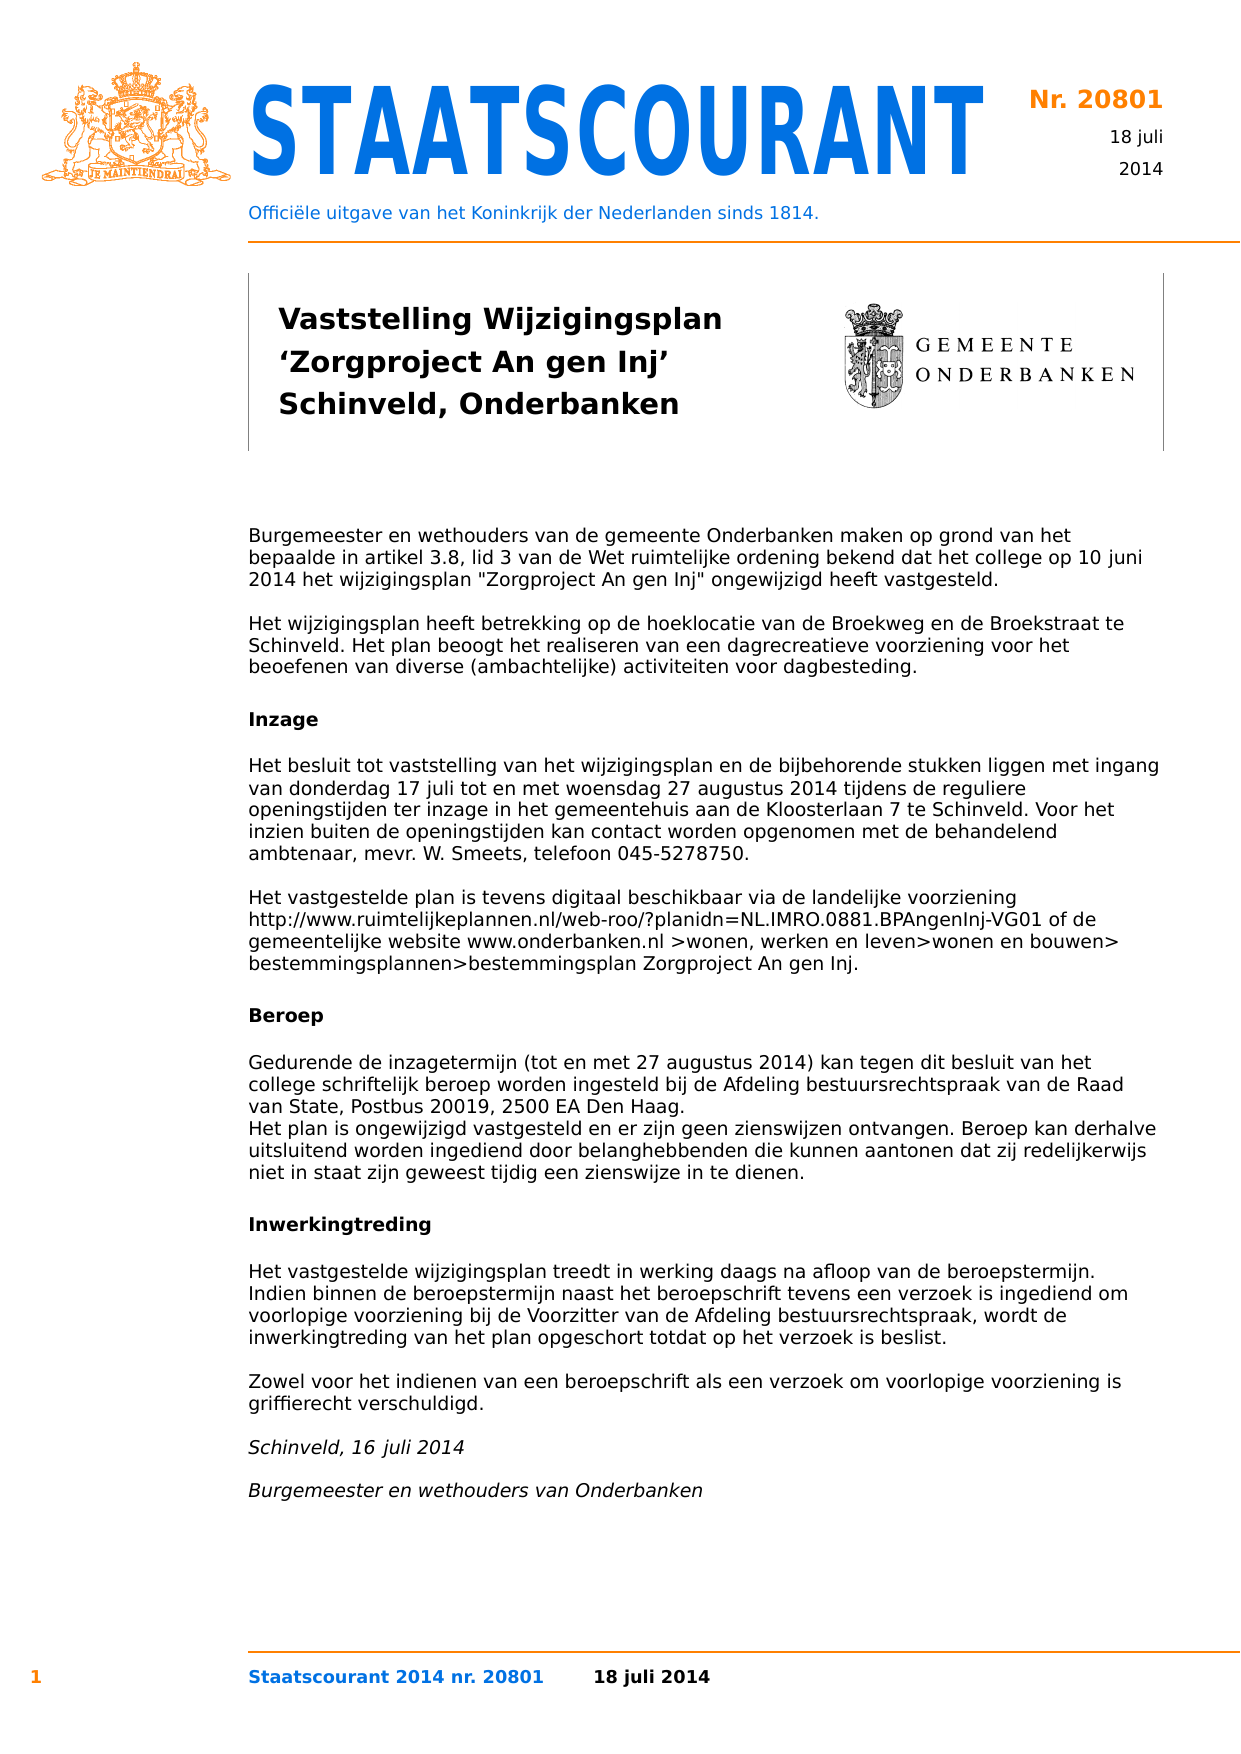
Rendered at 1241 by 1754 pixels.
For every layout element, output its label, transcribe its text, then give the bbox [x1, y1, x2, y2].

text Burgemeester en wethouders van Onderbanken [248, 1480, 1163, 1502]
text Burgemeester en wethouders van de gemeente Onderbanken maken op grond van het bepaalde in artikel 3.8, lid 3 van de Wet ruimtelijke ordening bekend dat het college op 10 juni 2014 het wijzigingsplan "Zorgproject An gen Inj" ongewijzigd heeft vastgesteld. [248, 525, 1163, 591]
text Het wijzigingsplan heeft betrekking op de hoeklocatie van de Broekweg en de Broekstraat te Schinveld. Het plan beoogt het realiseren van een dagrecreatieve voorziening voor het beoefenen van diverse (ambachtelijke) activiteiten voor dagbesteding. [248, 612, 1163, 678]
subtitle Vaststelling Wijzigingsplan ‘Zorgproject An gen Inj’ Schinveld, Onderbanken [249, 273, 1163, 451]
picture [41, 62, 231, 186]
table_header Nr. 20801 [998, 62, 1240, 121]
text Het plan is ongewijzigd vastgesteld en er zijn geen zienswijzen ontvangen. Beroep kan derhalve uitsluitend worden ingediend door belanghebbenden die kunnen aantonen dat zij redelijkerwijs niet in staat zijn geweest tijdig een zienswijze in te dienen. [248, 1118, 1163, 1184]
text Het besluit tot vaststelling van het wijzigingsplan en de bijbehorende stukken liggen met ingang van donderdag 17 juli tot en met woensdag 27 augustus 2014 tijdens de reguliere openingstijden ter inzage in het gemeentehuis aan de Kloosterlaan 7 te Schinveld. Voor het inzien buiten de openingstijden kan contact worden opgenomen met de behandelend ambtenaar, mevr. W. Smeets, telefoon 045-5278750. [248, 755, 1163, 865]
text Het vastgestelde plan is tevens digitaal beschikbaar via de landelijke voorziening http://www.ruimtelijkeplannen.nl/web-roo/?planidn=NL.IMRO.0881.BPAngenInj-VG01 of de gemeentelijke website www.onderbanken.nl >wonen, werken en leven>wonen en bouwen> bestemmingsplannen>bestemmingsplan Zorgproject An gen Inj. [248, 887, 1163, 975]
subtitle Inwerkingtreding [248, 1214, 1163, 1236]
text Indien binnen de beroepstermijn naast het beroepschrift tevens een verzoek is ingediend om voorlopige voorziening bij de Voorzitter van de Afdeling bestuursrechtspraak, wordt de inwerkingtreding van het plan opgeschort totdat op het verzoek is beslist. [248, 1283, 1163, 1349]
table_cell 18 juli [998, 121, 1240, 153]
table_header STAATSCOURANT [248, 62, 998, 203]
text Gedurende de inzagetermijn (tot en met 27 augustus 2014) kan tegen dit besluit van het college schriftelijk beroep worden ingesteld bij de Afdeling bestuursrechtspraak van de Raad van State, Postbus 20019, 2500 EA Den Haag. [248, 1052, 1163, 1118]
text Het vastgestelde wijzigingsplan treedt in werking daags na afloop van de beroepstermijn. [248, 1261, 1163, 1283]
picture [844, 302, 1134, 409]
table_header [25, 62, 248, 241]
text Zowel voor het indienen van een beroepschrift als een verzoek om voorlopige voorziening is griffierecht verschuldigd. [248, 1371, 1163, 1415]
table_cell Officiële uitgave van het Koninkrijk der Nederlanden sinds 1814. [248, 203, 1240, 241]
subtitle Beroep [248, 1005, 1163, 1027]
text Schinveld, 16 juli 2014 [248, 1437, 1163, 1458]
subtitle Inzage [248, 708, 1163, 730]
table_cell 2014 [998, 153, 1240, 203]
